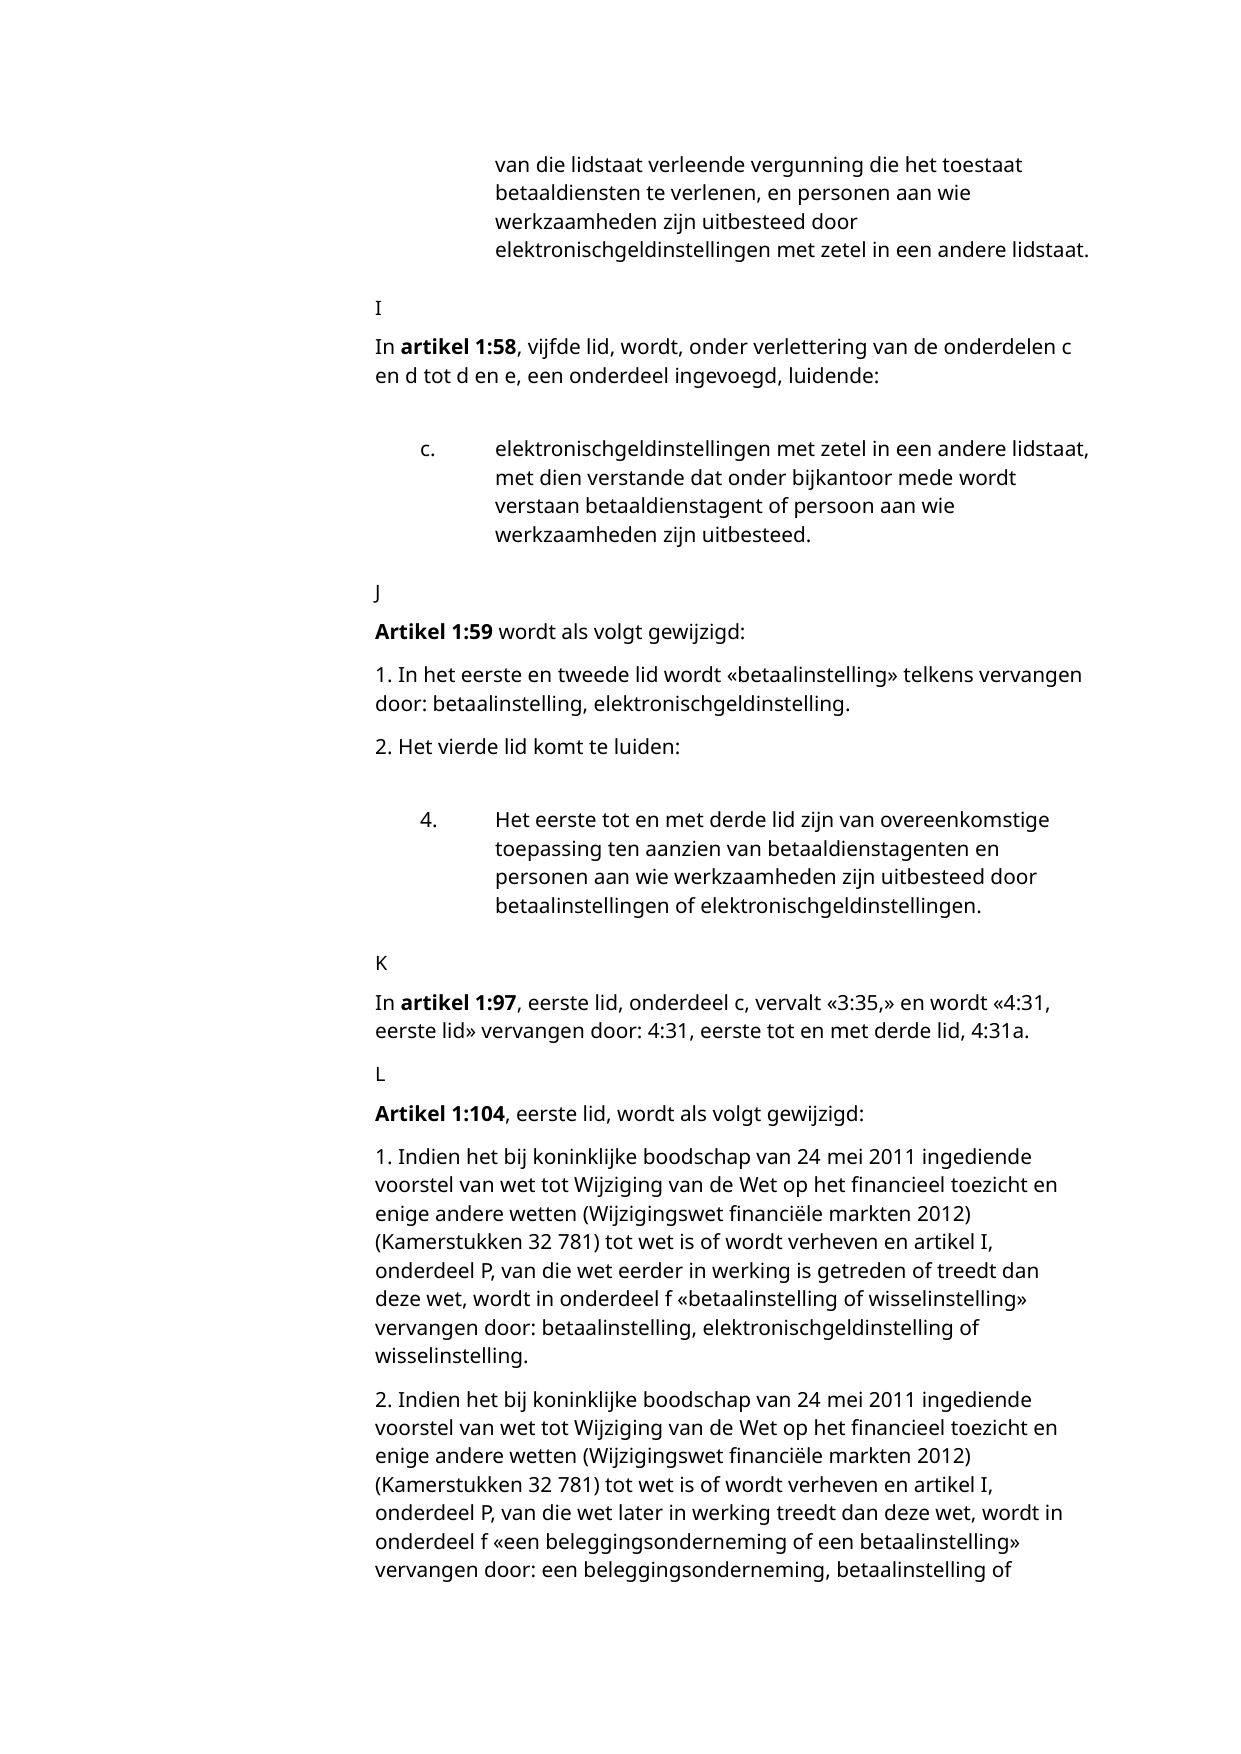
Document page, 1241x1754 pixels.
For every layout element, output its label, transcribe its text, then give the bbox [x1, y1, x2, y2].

text 2. Het vierde lid komt te luiden: [375, 732, 1090, 761]
text In artikel 1:58, vijfde lid, wordt, onder verlettering van de onderdelen c en d tot d en e, een onderdeel ingevoegd, luidende: [375, 332, 1090, 389]
text K [375, 949, 1090, 976]
text 2. Indien het bij koninklijke boodschap van 24 mei 2011 ingediende voorstel van wet tot Wijziging van de Wet op het financieel toezicht en enige andere wetten (Wijzigingswet financiële markten 2012) (Kamerstukken 32 781) tot wet is of wordt verheven en artikel I, onderdeel P, van die wet later in werking treedt dan deze wet, wordt in onderdeel f «een beleggingsonderneming of een betaalinstelling» vervangen door: een beleggingsonderneming, betaalinstelling of [375, 1385, 1090, 1584]
text Artikel 1:59 wordt als volgt gewijzigd: [375, 617, 1090, 645]
list van die lidstaat verleende vergunning die het toestaat betaaldiensten te verlenen, en personen aan wie werkzaamheden zijn uitbesteed door elektronischgeldinstellingen met zetel in een andere lidstaat. [420, 150, 1090, 264]
text J [375, 578, 1090, 605]
list Het eerste tot en met derde lid zijn van overeenkomstige toepassing ten aanzien van betaaldienstagenten en personen aan wie werkzaamheden zijn uitbesteed door betaalinstellingen of elektronischgeldinstellingen. [420, 806, 1090, 919]
text I [375, 294, 1090, 321]
text L [375, 1060, 1090, 1087]
list elektronischgeldinstellingen met zetel in een andere lidstaat, met dien verstande dat onder bijkantoor mede wordt verstaan betaaldienstagent of persoon aan wie werkzaamheden zijn uitbesteed. [420, 434, 1090, 548]
text 1. Indien het bij koninklijke boodschap van 24 mei 2011 ingediende voorstel van wet tot Wijziging van de Wet op het financieel toezicht en enige andere wetten (Wijzigingswet financiële markten 2012) (Kamerstukken 32 781) tot wet is of wordt verheven en artikel I, onderdeel P, van die wet eerder in werking is getreden of treedt dan deze wet, wordt in onderdeel f «betaalinstelling of wisselinstelling» vervangen door: betaalinstelling, elektronischgeldinstelling of wisselinstelling. [375, 1142, 1090, 1370]
text Artikel 1:104, eerste lid, wordt als volgt gewijzigd: [375, 1099, 1090, 1127]
text In artikel 1:97, eerste lid, onderdeel c, vervalt «3:35,» en wordt «4:31, eerste lid» vervangen door: 4:31, eerste tot en met derde lid, 4:31a. [375, 988, 1090, 1045]
text 1. In het eerste en tweede lid wordt «betaalinstelling» telkens vervangen door: betaalinstelling, elektronischgeldinstelling. [375, 660, 1090, 717]
